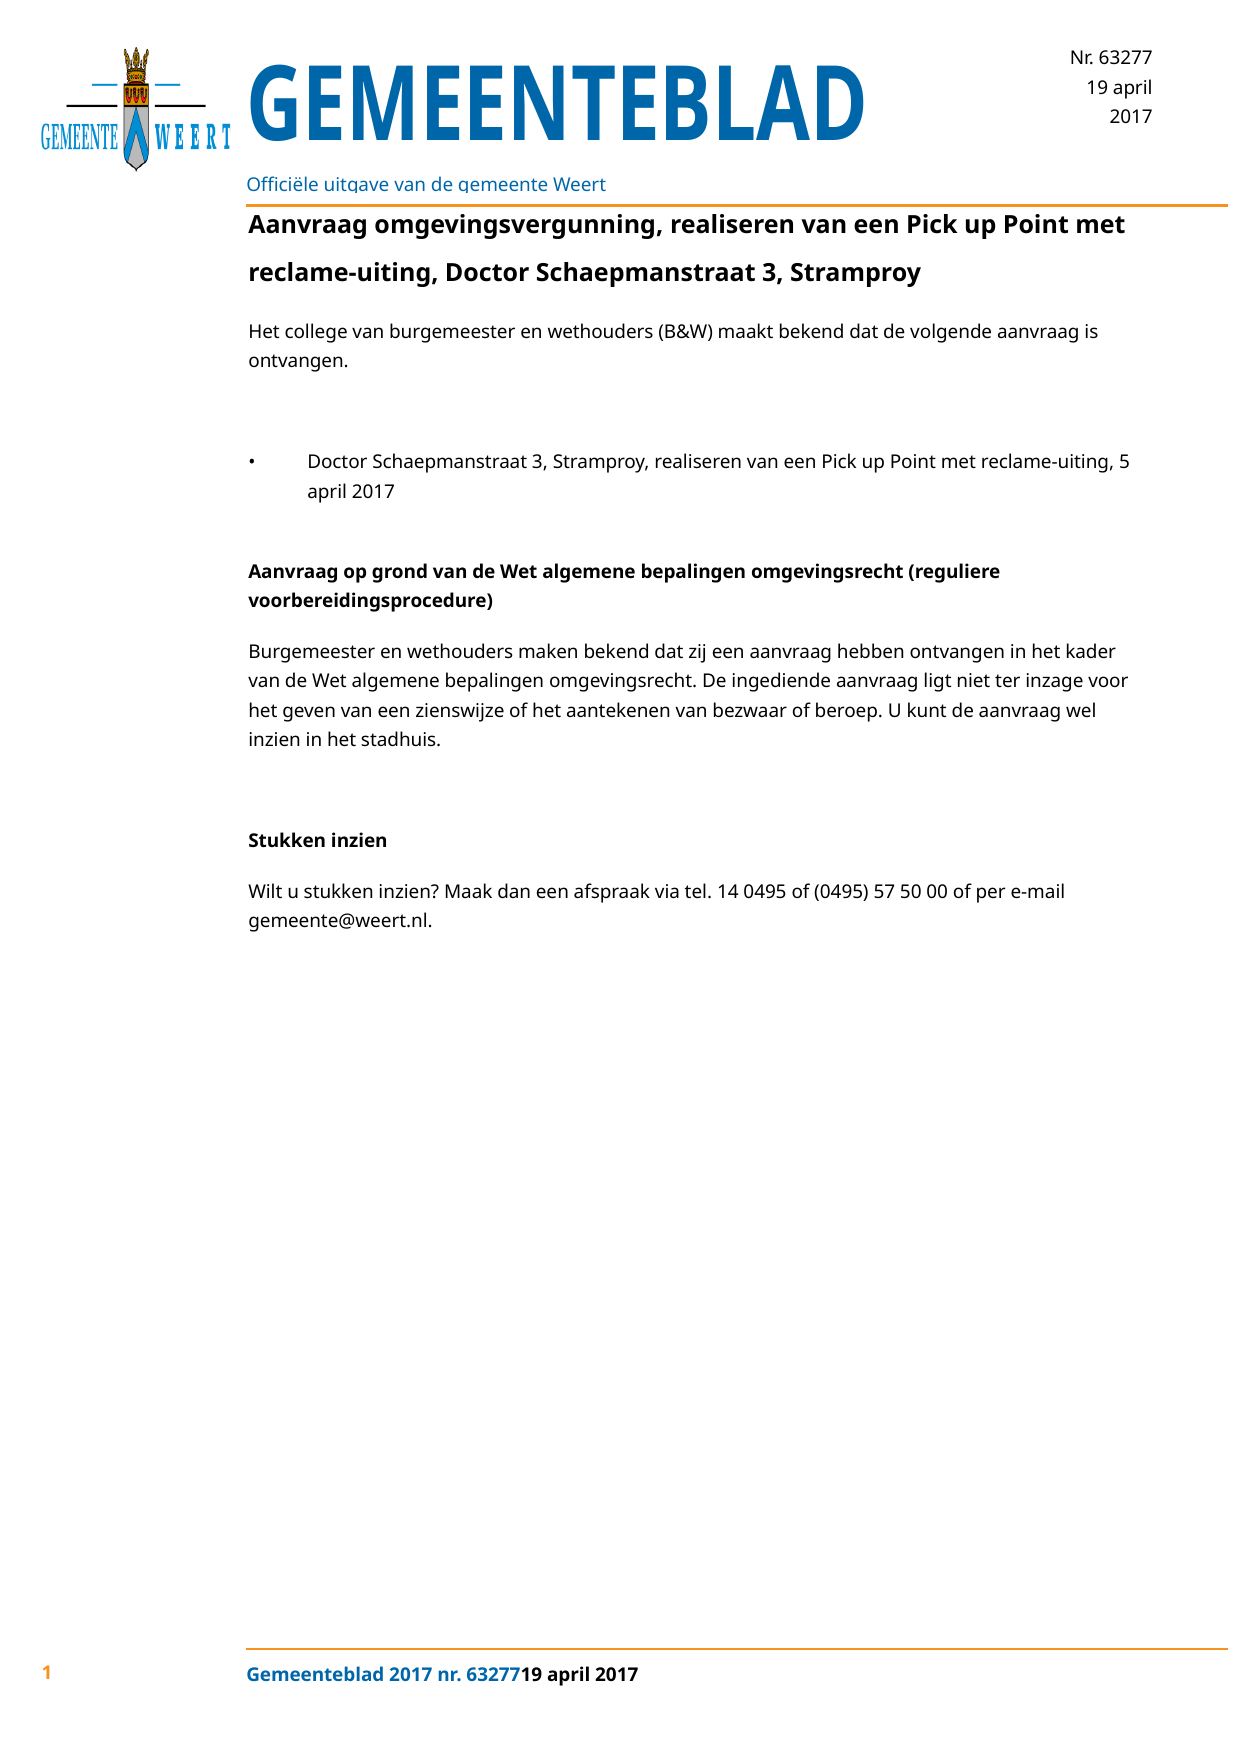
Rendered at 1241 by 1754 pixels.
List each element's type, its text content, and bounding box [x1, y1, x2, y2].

text Aanvraag op grond van de Wet algemene bepalingen omgevingsrecht (reguliere voorbereidingsprocedure) [248, 558, 1152, 613]
text Stukken inzien [248, 827, 1152, 853]
list Doctor Schaepmanstraat 3, Stramproy, realiseren van een Pick up Point met reclame-uiting, 5 april 2017 [248, 448, 1152, 504]
picture [41, 47, 231, 172]
text Aanvraag omgevingsvergunning, realiseren van een Pick up Point met reclame-uiting, Doctor Schaepmanstraat 3, Stramproy [248, 207, 1152, 288]
text Wilt u stukken inzien? Maak dan een afspraak via tel. 14 0495 of (0495) 57 50 00 of per e-mail gemeente@weert.nl. [248, 878, 1152, 933]
text Het college van burgemeester en wethouders (B&W) maakt bekend dat de volgende aanvraag is ontvangen. [248, 318, 1152, 373]
text Burgemeester en wethouders maken bekend dat zij een aanvraag hebben ontvangen in het kader van de Wet algemene bepalingen omgevingsrecht. De ingediende aanvraag ligt niet ter inzage voor het geven van een zienswijze of het aantekenen van bezwaar of beroep. U kunt de aanvraag wel inzien in het stadhuis. [248, 638, 1152, 752]
